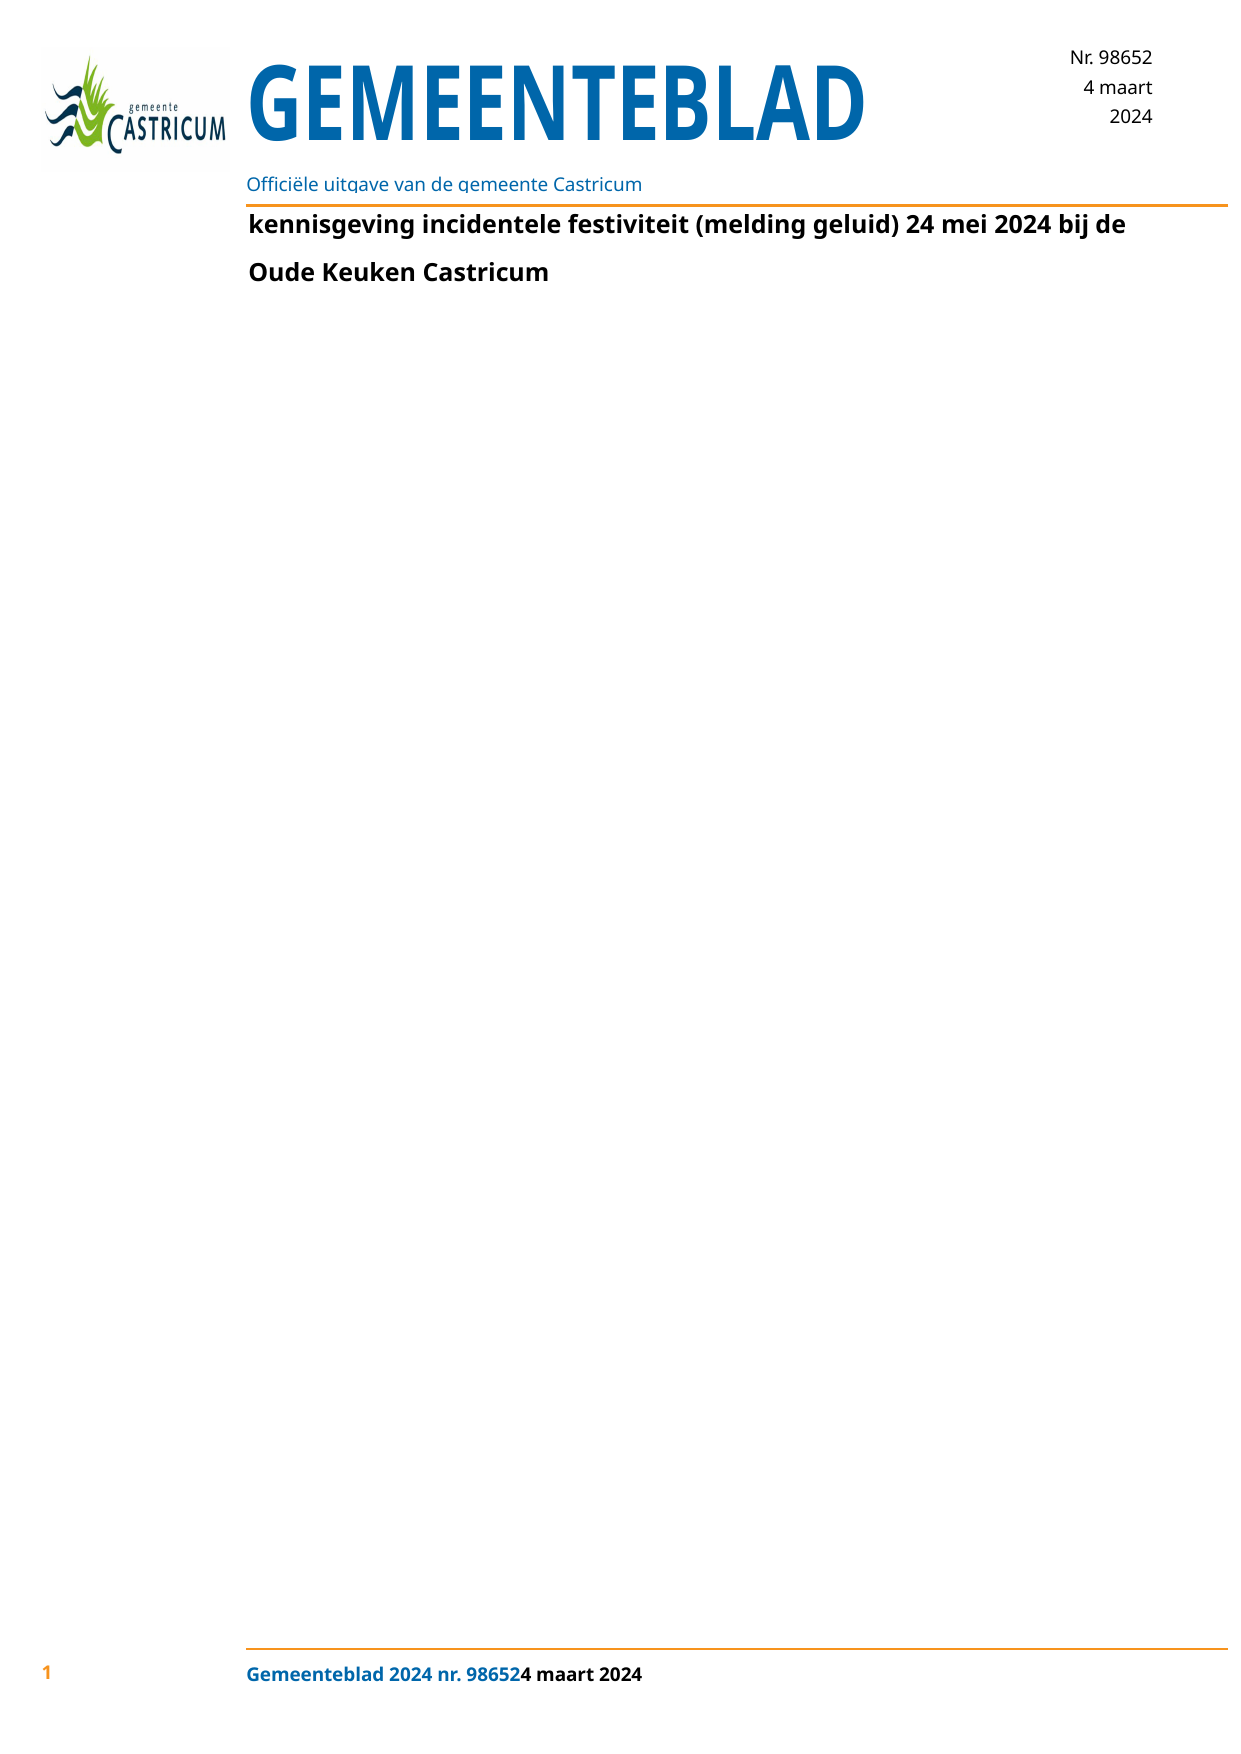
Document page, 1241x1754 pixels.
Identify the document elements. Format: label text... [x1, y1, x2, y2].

text kennisgeving incidentele festiviteit (melding geluid) 24 mei 2024 bij de Oude Keuken Castricum [248, 207, 1152, 288]
picture [41, 47, 231, 172]
